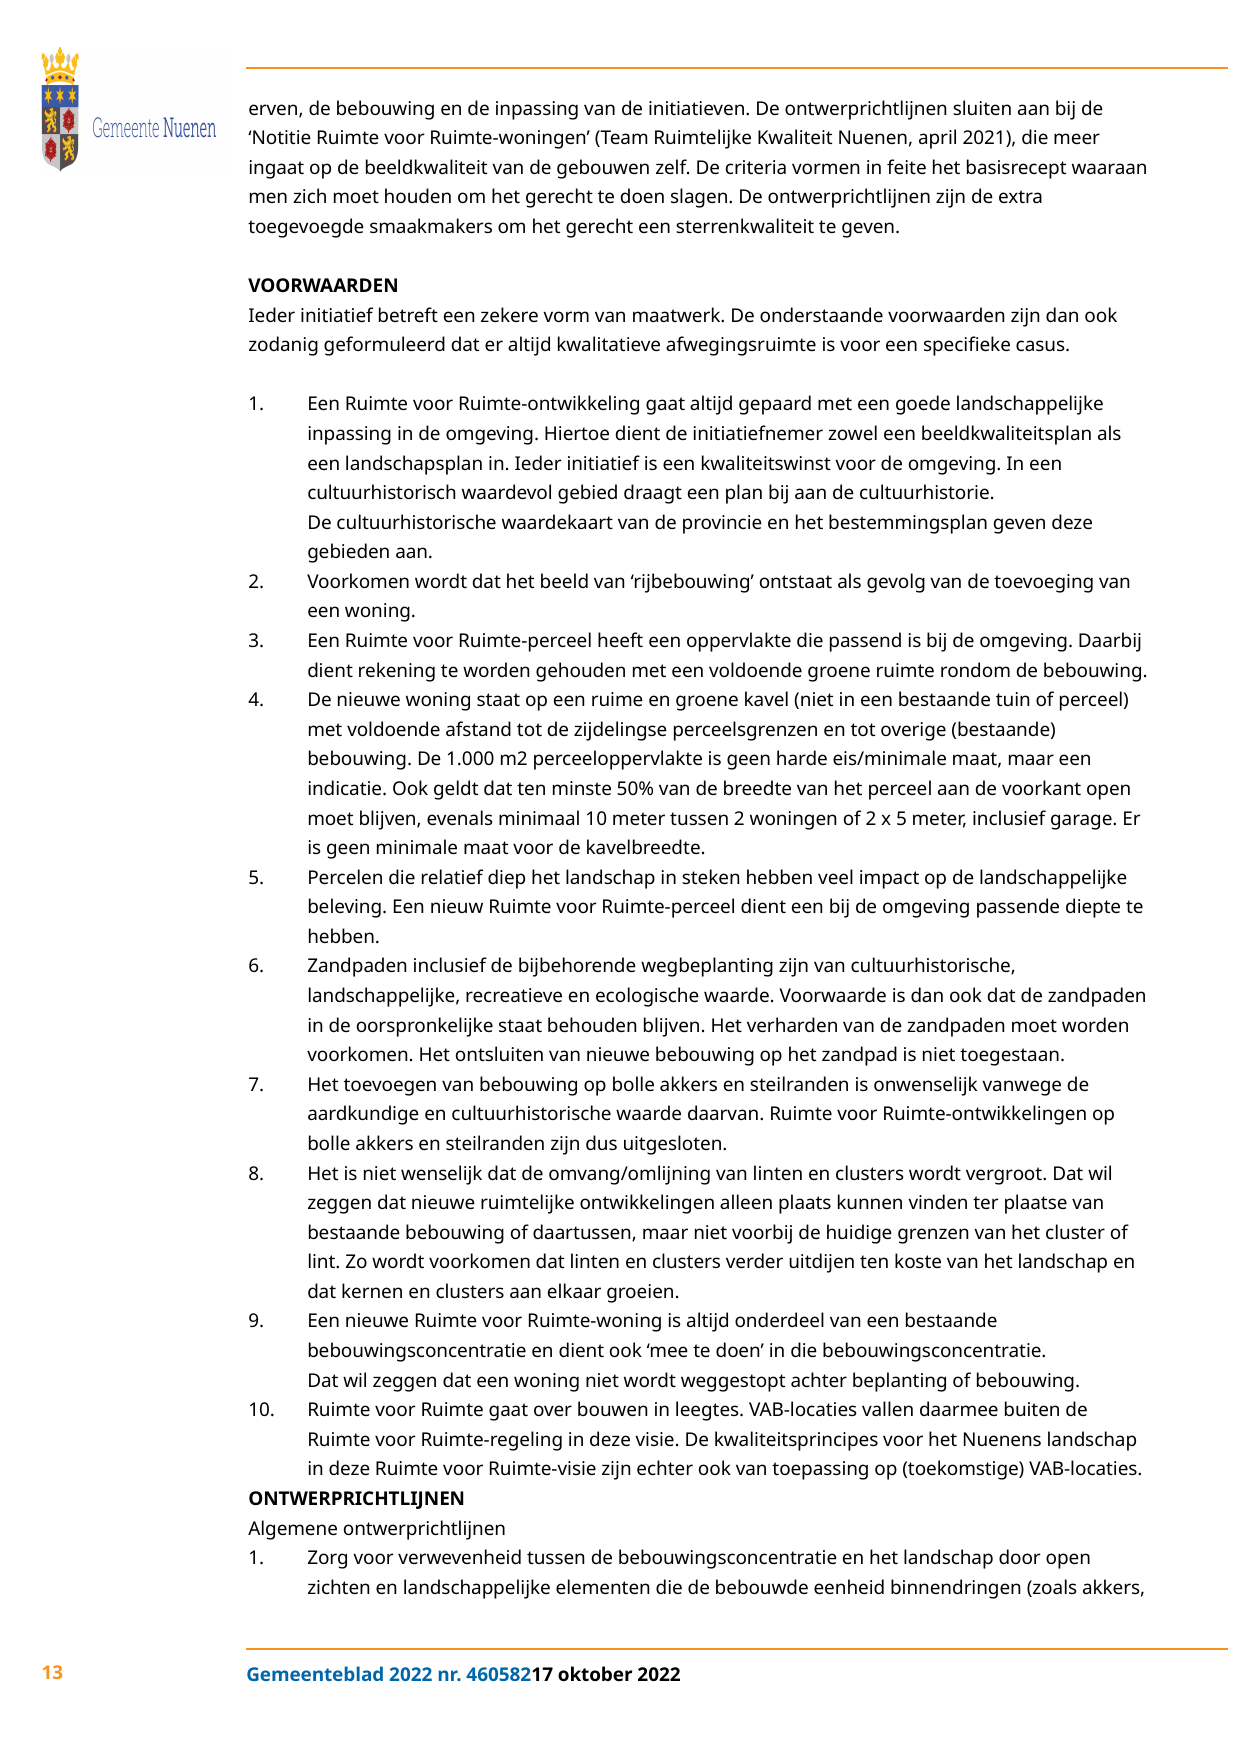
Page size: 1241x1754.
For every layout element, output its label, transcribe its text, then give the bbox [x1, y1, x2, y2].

list Het is niet wenselijk dat de omvang/omlijning van linten en clusters wordt vergroot. Dat wil zeggen dat nieuwe ruimtelijke ontwikkelingen alleen plaats kunnen vinden ter plaatse van bestaande bebouwing of daartussen, maar niet voorbij de huidige grenzen van het cluster of lint. Zo wordt voorkomen dat linten en clusters verder uitdijen ten koste van het landschap en dat kernen en clusters aan elkaar groeien. [248, 1160, 1152, 1304]
list De nieuwe woning staat op een ruime en groene kavel (niet in een bestaande tuin of perceel) met voldoende afstand tot de zijdelingse perceelsgrenzen en tot overige (bestaande) bebouwing. De 1.000 m2 perceeloppervlakte is geen harde eis/minimale maat, maar een indicatie. Ook geldt dat ten minste 50% van de breedte van het perceel aan de voorkant open moet blijven, evenals minimaal 10 meter tussen 2 woningen of 2 x 5 meter, inclusief garage. Er is geen minimale maat voor de kavelbreedte. [248, 686, 1152, 860]
list Ruimte voor Ruimte gaat over bouwen in leegtes. VAB-locaties vallen daarmee buiten de Ruimte voor Ruimte-regeling in deze visie. De kwaliteitsprincipes voor het Nuenens landschap in deze Ruimte voor Ruimte-visie zijn echter ook van toepassing op (toekomstige) VAB-locaties. [248, 1396, 1152, 1481]
list Percelen die relatief diep het landschap in steken hebben veel impact op de landschappelijke beleving. Een nieuw Ruimte voor Ruimte-perceel dient een bij de omgeving passende diepte te hebben. [248, 864, 1152, 949]
text ONTWERPRICHTLIJNEN [248, 1485, 1152, 1511]
list Voorkomen wordt dat het beeld van ‘rijbebouwing’ ontstaat als gevolg van de toevoeging van een woning. [248, 568, 1152, 623]
list Zandpaden inclusief de bijbehorende wegbeplanting zijn van cultuurhistorische, landschappelijke, recreatieve en ecologische waarde. Voorwaarde is dan ook dat de zandpaden in de oorspronkelijke staat behouden blijven. Het verharden van de zandpaden moet worden voorkomen. Het ontsluiten van nieuwe bebouwing op het zandpad is niet toegestaan. [248, 953, 1152, 1067]
text erven, de bebouwing en de inpassing van de initiatieven. De ontwerprichtlijnen sluiten aan bij de ‘Notitie Ruimte voor Ruimte-woningen’ (Team Ruimtelijke Kwaliteit Nuenen, april 2021), die meer ingaat op de beeldkwaliteit van de gebouwen zelf. De criteria vormen in feite het basisrecept waaraan men zich moet houden om het gerecht te doen slagen. De ontwerprichtlijnen zijn de extra toegevoegde smaakmakers om het gerecht een sterrenkwaliteit te geven. [248, 95, 1152, 239]
text VOORWAARDEN [248, 272, 1152, 298]
picture [41, 47, 231, 172]
text Ieder initiatief betreft een zekere vorm van maatwerk. De onderstaande voorwaarden zijn dan ook zodanig geformuleerd dat er altijd kwalitatieve afwegingsruimte is voor een specifieke casus. [248, 302, 1152, 357]
list Een Ruimte voor Ruimte-ontwikkeling gaat altijd gepaard met een goede landschappelijke inpassing in de omgeving. Hiertoe dient de initiatiefnemer zowel een beeldkwaliteitsplan als een landschapsplan in. Ieder initiatief is een kwaliteitswinst voor de omgeving. In een cultuurhistorisch waardevol gebied draagt een plan bij aan de cultuurhistorie. [248, 391, 1152, 505]
list Een Ruimte voor Ruimte-perceel heeft een oppervlakte die passend is bij de omgeving. Daarbij dient rekening te worden gehouden met een voldoende groene ruimte rondom de bebouwing. [248, 627, 1152, 683]
list De cultuurhistorische waardekaart van de provincie en het bestemmingsplan geven deze gebieden aan. [248, 509, 1152, 564]
list Dat wil zeggen dat een woning niet wordt weggestopt achter beplanting of bebouwing. [248, 1367, 1152, 1393]
list Een nieuwe Ruimte voor Ruimte-woning is altijd onderdeel van een bestaande bebouwingsconcentratie en dient ook ‘mee te doen’ in die bebouwingsconcentratie. [248, 1308, 1152, 1363]
list Zorg voor verwevenheid tussen de bebouwingsconcentratie en het landschap door open zichten en landschappelijke elementen die de bebouwde eenheid binnendringen (zoals akkers, [248, 1544, 1152, 1600]
list Het toevoegen van bebouwing op bolle akkers en steilranden is onwenselijk vanwege de aardkundige en cultuurhistorische waarde daarvan. Ruimte voor Ruimte-ontwikkelingen op bolle akkers en steilranden zijn dus uitgesloten. [248, 1071, 1152, 1156]
text Algemene ontwerprichtlijnen [248, 1515, 1152, 1541]
